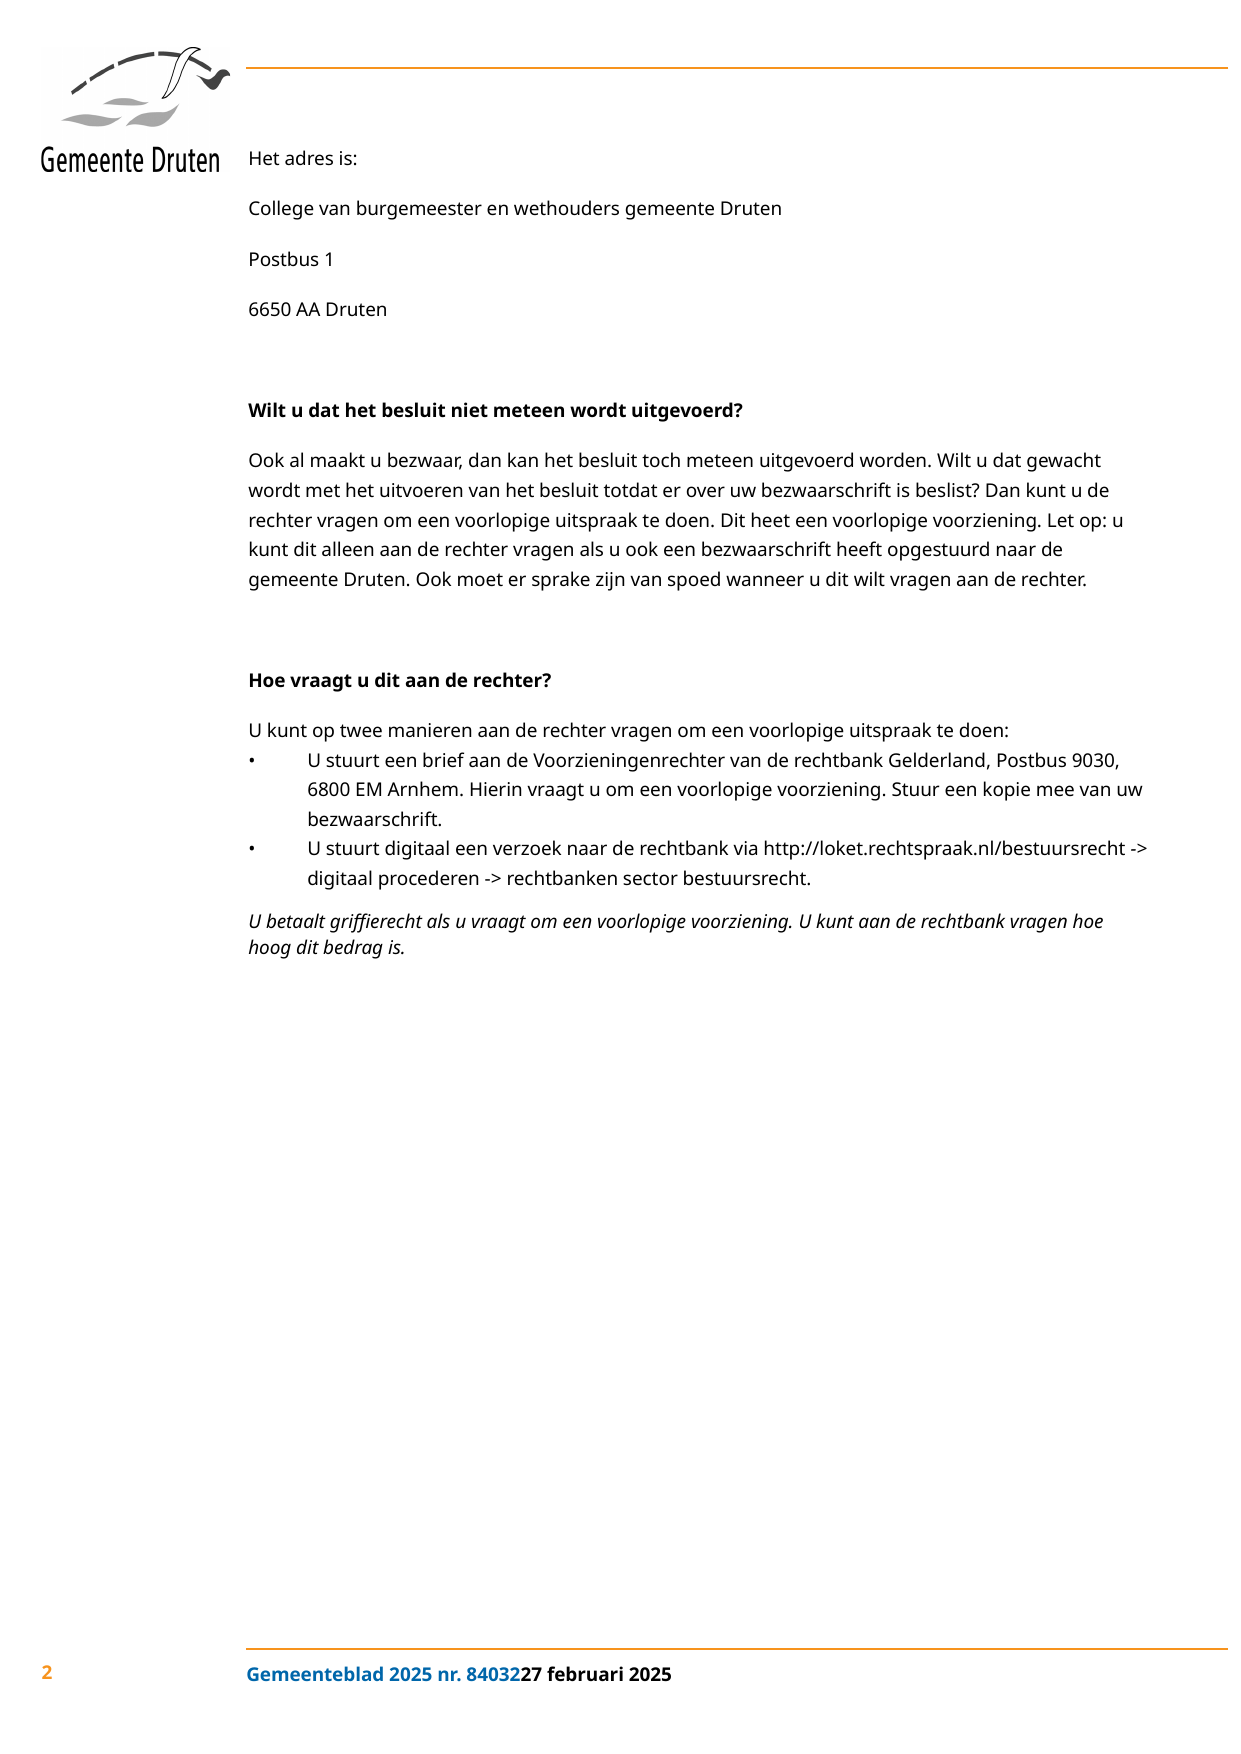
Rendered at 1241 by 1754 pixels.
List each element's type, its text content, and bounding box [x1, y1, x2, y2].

list U stuurt digitaal een verzoek naar de rechtbank via http://loket.rechtspraak.nl/bestuursrecht -> digitaal procederen -> rechtbanken sector bestuursrecht. [248, 836, 1152, 891]
text Hoe vraagt u dit aan de rechter? [248, 667, 1152, 693]
text 6650 AA Druten [248, 296, 1152, 322]
text U betaalt griffierecht als u vraagt om een voorlopige voorziening. U kunt aan de rechtbank vragen hoe hoog dit bedrag is. [248, 908, 1152, 960]
text Postbus 1 [248, 246, 1152, 272]
picture [41, 47, 231, 172]
list U stuurt een brief aan de Voorzieningenrechter van de rechtbank Gelderland, Postbus 9030, 6800 EM Arnhem. Hierin vraagt u om een voorlopige voorziening. Stuur een kopie mee van uw bezwaarschrift. [248, 747, 1152, 832]
text Het adres is: [248, 145, 1152, 171]
text U kunt op twee manieren aan de rechter vragen om een voorlopige uitspraak te doen: [248, 717, 1152, 743]
text College van burgemeester en wethouders gemeente Druten [248, 196, 1152, 221]
text Ook al maakt u bezwaar, dan kan het besluit toch meteen uitgevoerd worden. Wilt u dat gewacht wordt met het uitvoeren van het besluit totdat er over uw bezwaarschrift is beslist? Dan kunt u de rechter vragen om een voorlopige uitspraak te doen. Dit heet een voorlopige voorziening. Let op: u kunt dit alleen aan de rechter vragen als u ook een bezwaarschrift heeft opgestuurd naar de gemeente Druten. Ook moet er sprake zijn van spoed wanneer u dit wilt vragen aan de rechter. [248, 448, 1152, 592]
text Wilt u dat het besluit niet meteen wordt uitgevoerd? [248, 397, 1152, 423]
